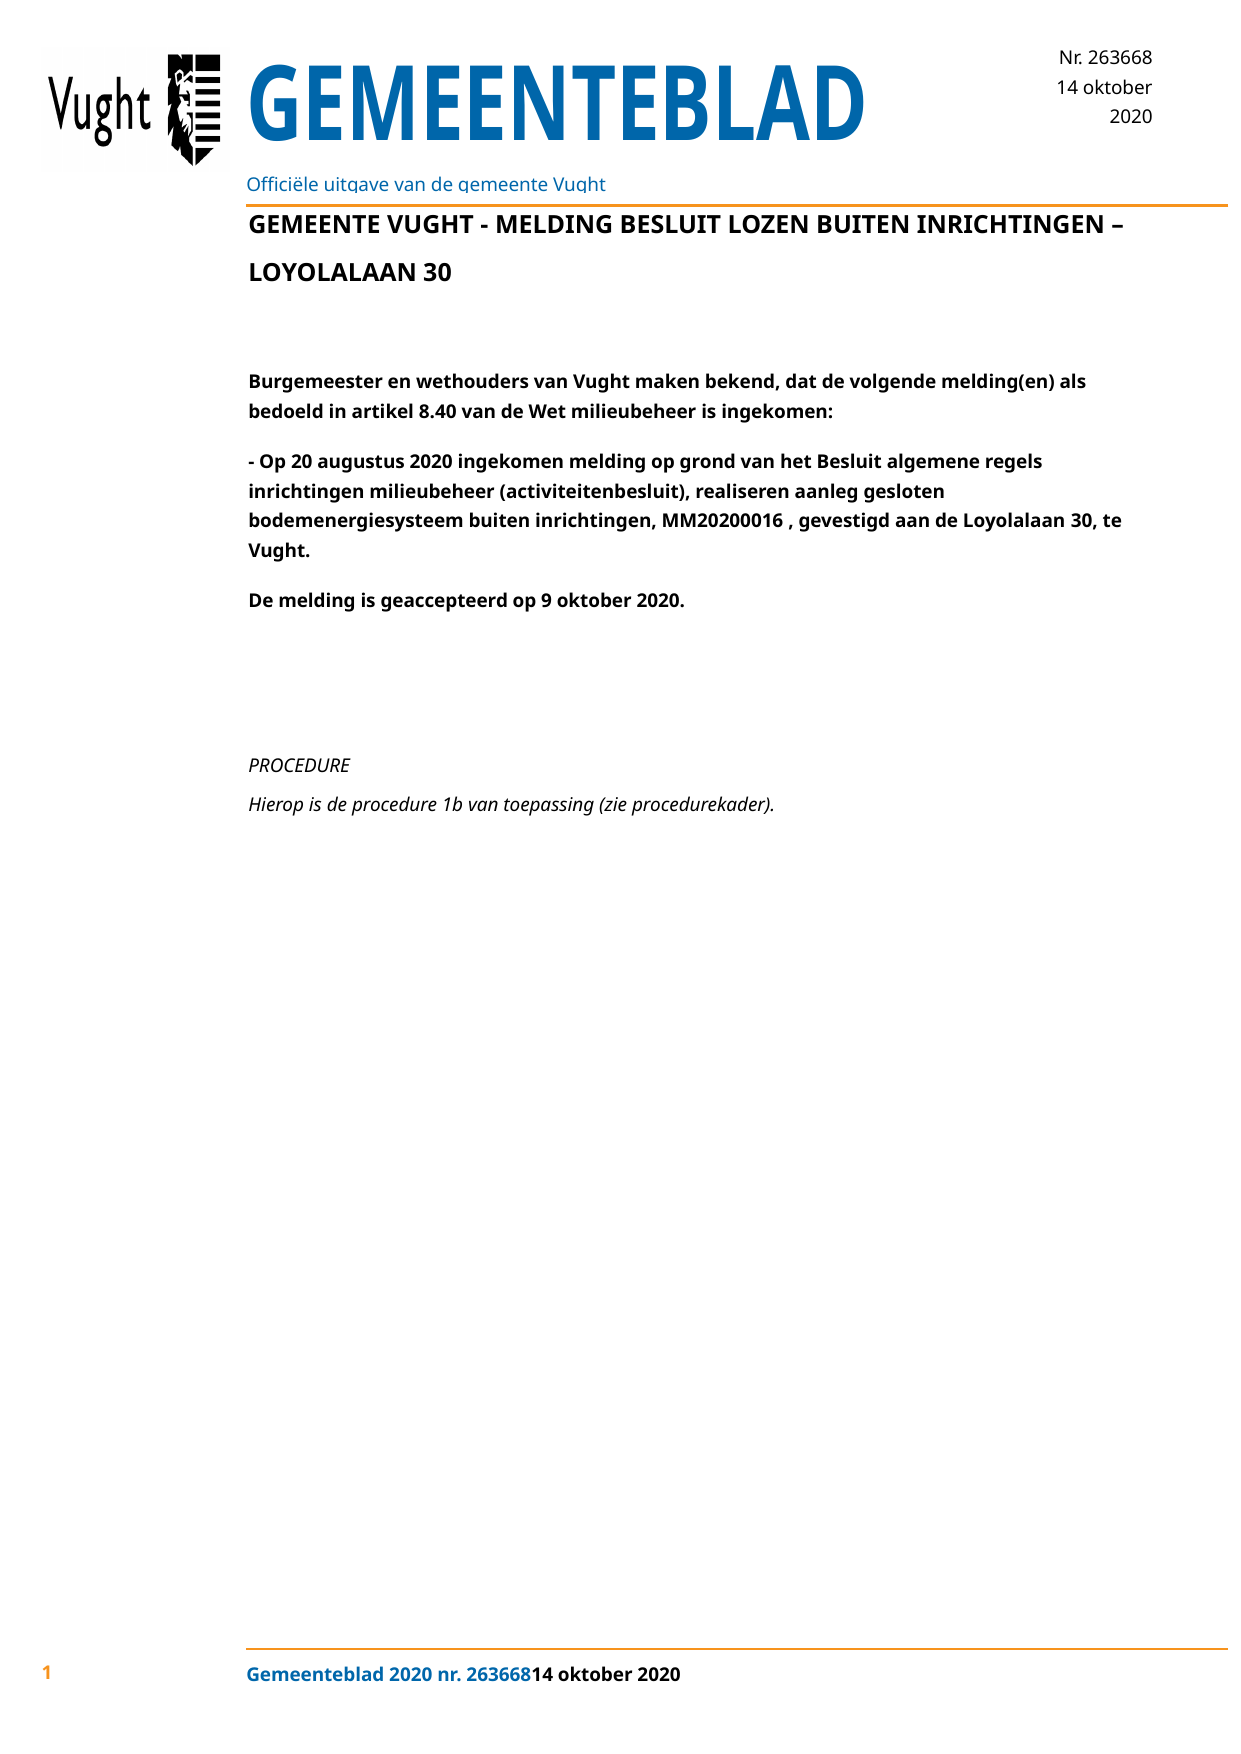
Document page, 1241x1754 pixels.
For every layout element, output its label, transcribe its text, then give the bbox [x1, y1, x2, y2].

text De melding is geaccepteerd op 9 oktober 2020. [248, 587, 1152, 613]
text - Op 20 augustus 2020 ingekomen melding op grond van het Besluit algemene regels inrichtingen milieubeheer (activiteitenbesluit), realiseren aanleg gesloten bodemenergiesysteem buiten inrichtingen, MM20200016 , gevestigd aan de Loyolalaan 30, te Vught. [248, 448, 1152, 563]
picture [41, 47, 231, 172]
text Hierop is de procedure 1b van toepassing (zie procedurekader). [248, 792, 1152, 817]
text Burgemeester en wethouders van Vught maken bekend, dat de volgende melding(en) als bedoeld in artikel 8.40 van de Wet milieubeheer is ingekomen: [248, 368, 1152, 424]
text GEMEENTE VUGHT - MELDING BESLUIT LOZEN BUITEN INRICHTINGEN – LOYOLALAAN 30 [248, 207, 1152, 288]
text PROCEDURE [248, 752, 1152, 778]
